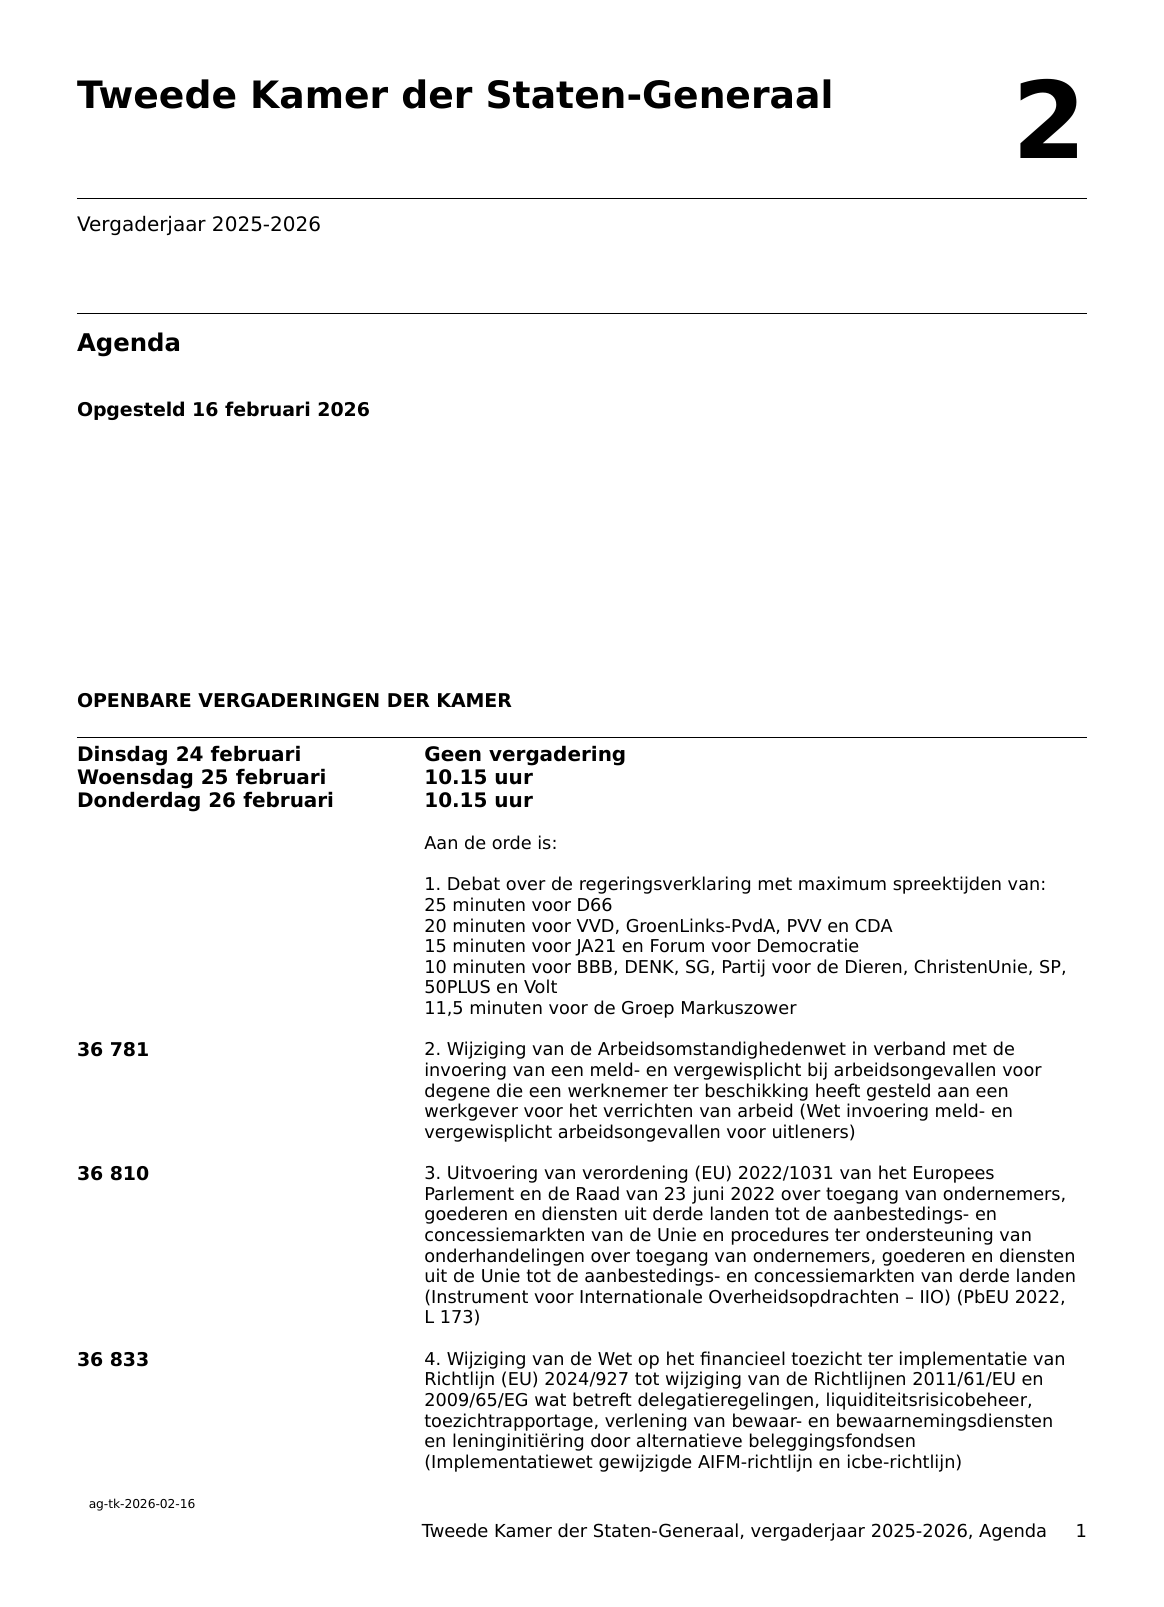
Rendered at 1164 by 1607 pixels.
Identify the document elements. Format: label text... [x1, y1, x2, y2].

table_cell [401, 998, 418, 1019]
table_cell [418, 1019, 1087, 1039]
table_cell [77, 874, 401, 895]
table_cell [77, 998, 401, 1019]
table_cell [77, 1019, 401, 1039]
table_cell 25 minuten voor D66 [418, 895, 1087, 916]
table_cell [77, 957, 401, 998]
table_cell [401, 1349, 418, 1472]
table_cell 4. Wijziging van de Wet op het financieel toezicht ter implementatie van Richtlijn (EU) 2024/927 tot wijziging van de Richtlijnen 2011/61/EU en 2009/65/EG wat betreft delegatieregelingen, liquiditeitsrisicobeheer, toezichtrapportage, verlening van bewaar- en bewaarnemingsdiensten en leninginitiëring door alternatieve beleggingsfondsen (Implementatiewet gewijzigde AIFM-richtlijn en icbe-richtlijn) [418, 1349, 1087, 1472]
table_cell [401, 895, 418, 916]
text ag-tk-2026-02-16 [88, 1497, 323, 1511]
table_cell 20 minuten voor VVD, GroenLinks-PvdA, PVV en CDA [418, 916, 1087, 936]
table_cell Vergaderjaar 2025-2026 [77, 199, 1087, 313]
table_cell 10.15 uur [418, 766, 1087, 789]
table_header [401, 738, 418, 766]
table_cell [401, 1039, 418, 1142]
table_header 2 [886, 59, 1087, 198]
table_cell [401, 936, 418, 957]
table_cell Woensdag 25 februari [77, 766, 401, 789]
table_cell [418, 813, 1087, 833]
table_cell 3. Uitvoering van verordening (EU) 2022/1031 van het Europees Parlement en de Raad van 23 juni 2022 over toegang van ondernemers, goederen en diensten uit derde landen tot de aanbestedings- en concessiemarkten van de Unie en procedures ter ondersteuning van onderhandelingen over toegang van ondernemers, goederen en diensten uit de Unie tot de aanbestedings- en concessiemarkten van derde landen (Instrument voor Internationale Overheidsopdrachten – IIO) (PbEU 2022, L 173) [418, 1163, 1087, 1328]
table_cell [401, 833, 418, 854]
table_cell [77, 895, 401, 916]
table_cell [401, 1019, 418, 1039]
table_cell Donderdag 26 februari [77, 789, 401, 812]
table_cell 36 833 [77, 1349, 401, 1472]
table_cell [77, 916, 401, 936]
table_cell 36 810 [77, 1163, 401, 1328]
table_cell [77, 833, 401, 854]
table_cell [401, 854, 418, 874]
table_header Tweede Kamer der Staten-Generaal [77, 59, 886, 198]
table_cell [77, 813, 401, 833]
table_header Dinsdag 24 februari [77, 738, 401, 766]
table_cell 11,5 minuten voor de Groep Markuszower [418, 998, 1087, 1019]
table_cell 15 minuten voor JA21 en Forum voor Democratie [418, 936, 1087, 957]
table_cell [77, 936, 401, 957]
table_cell 36 781 [77, 1039, 401, 1142]
table_cell [418, 1143, 1087, 1163]
table_cell [77, 1328, 401, 1349]
table_cell Agenda [77, 314, 422, 357]
table_cell [401, 813, 418, 833]
table_cell [77, 854, 401, 874]
text Opgesteld 16 februari 2026 [77, 399, 1087, 421]
table_cell [401, 789, 418, 812]
subtitle OPENBARE VERGADERINGEN DER KAMER [77, 690, 1087, 712]
table_cell [401, 957, 418, 998]
table_cell [401, 766, 418, 789]
table_cell 1. Debat over de regeringsverklaring met maximum spreektijden van: [418, 874, 1087, 895]
table_cell [418, 1328, 1087, 1349]
table_cell [418, 854, 1087, 874]
table_cell [401, 1143, 418, 1163]
table_cell 2. Wijziging van de Arbeidsomstandighedenwet in verband met de invoering van een meld- en vergewisplicht bij arbeidsongevallen voor degene die een werknemer ter beschikking heeft gesteld aan een werkgever voor het verrichten van arbeid (Wet invoering meld- en vergewisplicht arbeidsongevallen voor uitleners) [418, 1039, 1087, 1142]
table_cell [77, 1143, 401, 1163]
table_cell [422, 314, 1087, 357]
table_cell 10 minuten voor BBB, DENK, SG, Partij voor de Dieren, ChristenUnie, SP, 50PLUS en Volt [418, 957, 1087, 998]
table_cell [401, 1328, 418, 1349]
table_cell 10.15 uur [418, 789, 1087, 812]
table_cell [401, 916, 418, 936]
table_cell [401, 874, 418, 895]
table_cell Aan de orde is: [418, 833, 1087, 854]
table_header Geen vergadering [418, 738, 1087, 766]
table_cell [401, 1163, 418, 1328]
